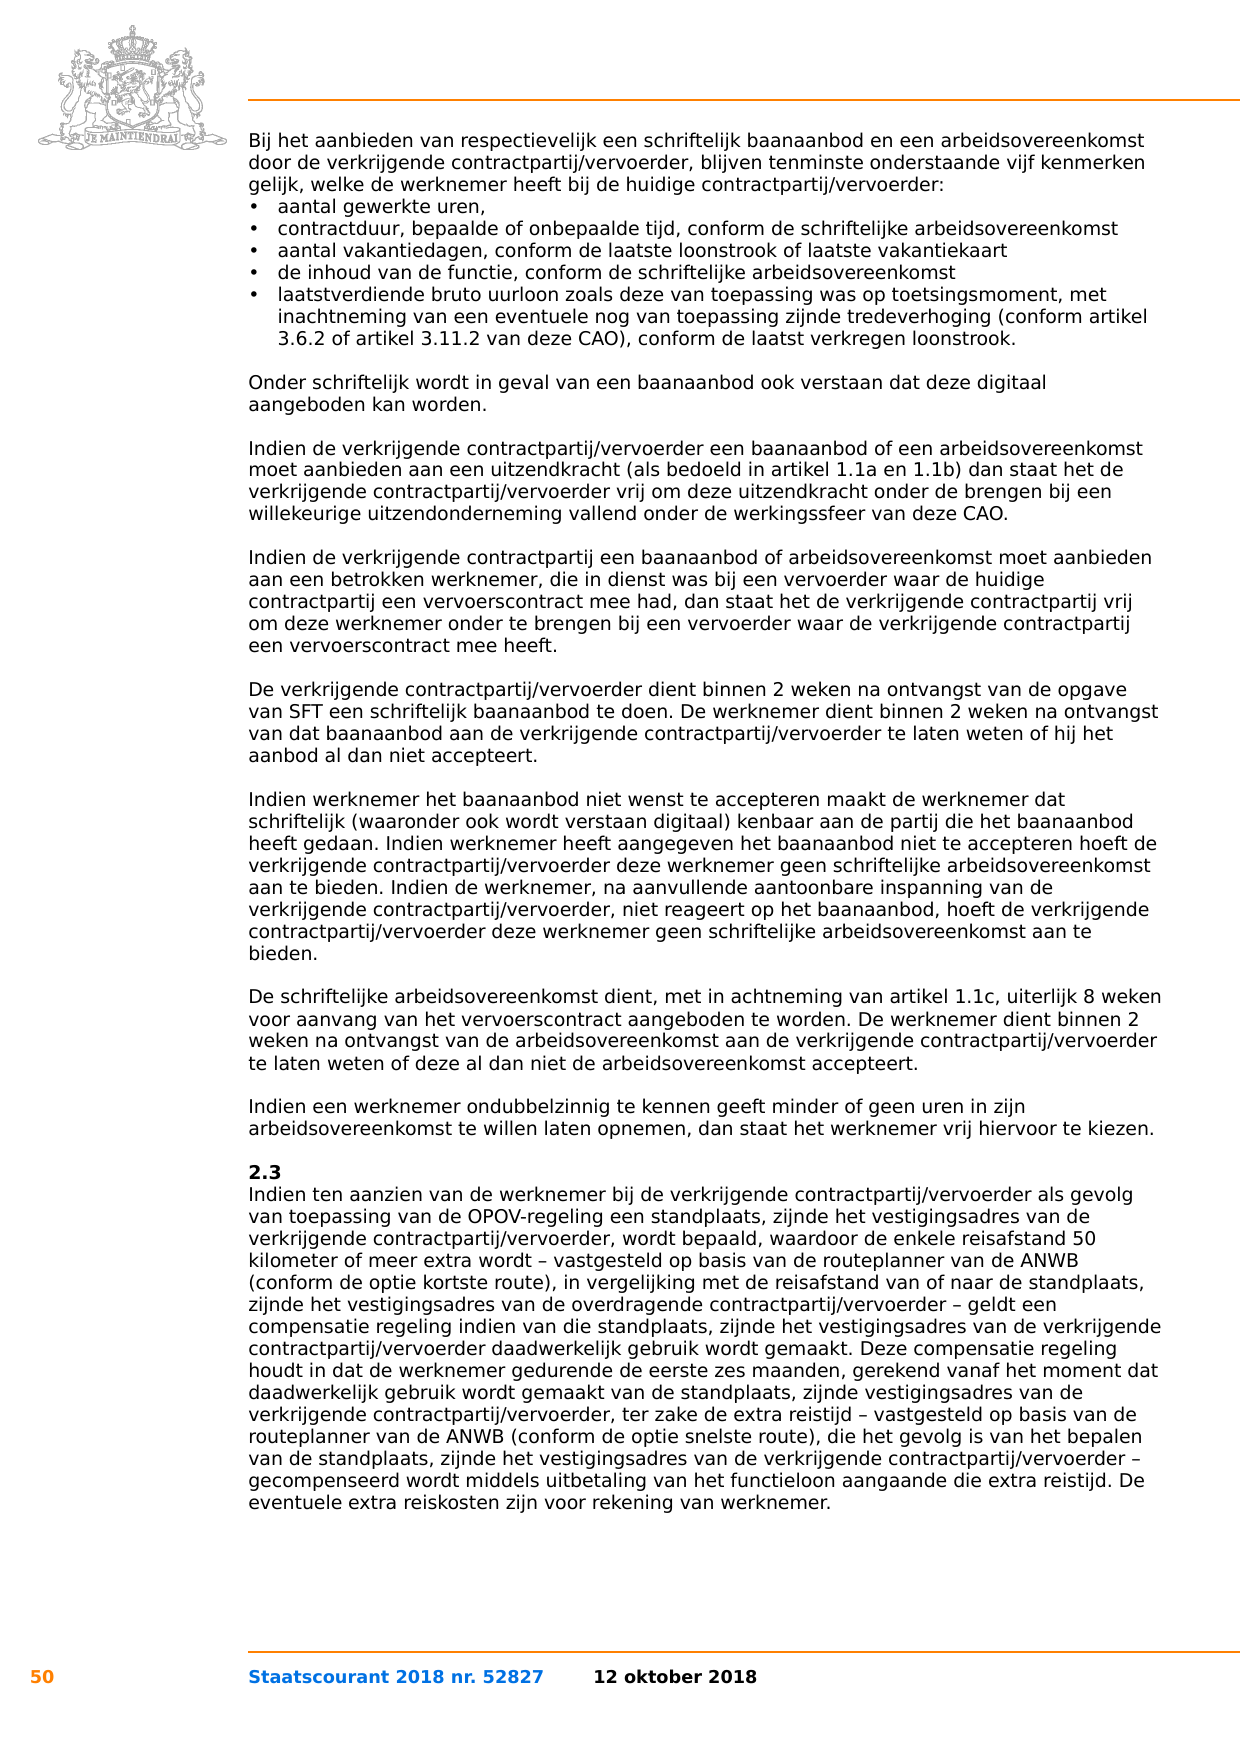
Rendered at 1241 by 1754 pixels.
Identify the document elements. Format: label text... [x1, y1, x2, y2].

text • aantal gewerkte uren, [248, 196, 1163, 218]
text • aantal vakantiedagen, conform de laatste loonstrook of laatste vakantiekaart [248, 240, 1163, 262]
text Indien ten aanzien van de werknemer bij de verkrijgende contractpartij/vervoerder als gevolg van toepassing van de OPOV-regeling een standplaats, zijnde het vestigingsadres van de verkrijgende contractpartij/vervoerder, wordt bepaald, waardoor de enkele reisafstand 50 kilometer of meer extra wordt – vastgesteld op basis van de routeplanner van de ANWB (conform de optie kortste route), in vergelijking met de reisafstand van of naar de standplaats, zijnde het vestigingsadres van de overdragende contractpartij/vervoerder – geldt een compensatie regeling indien van die standplaats, zijnde het vestigingsadres van de verkrijgende contractpartij/vervoerder daadwerkelijk gebruik wordt gemaakt. Deze compensatie regeling houdt in dat de werknemer gedurende de eerste zes maanden, gerekend vanaf het moment dat daadwerkelijk gebruik wordt gemaakt van de standplaats, zijnde vestigingsadres van de verkrijgende contractpartij/vervoerder, ter zake de extra reistijd – vastgesteld op basis van de routeplanner van de ANWB (conform de optie snelste route), die het gevolg is van het bepalen van de standplaats, zijnde het vestigingsadres van de verkrijgende contractpartij/vervoerder – gecompenseerd wordt middels uitbetaling van het functieloon aangaande die extra reistijd. De eventuele extra reiskosten zijn voor rekening van werknemer. [248, 1184, 1163, 1514]
text Indien een werknemer ondubbelzinnig te kennen geeft minder of geen uren in zijn arbeidsovereenkomst te willen laten opnemen, dan staat het werknemer vrij hiervoor te kiezen. [248, 1096, 1163, 1140]
text De schriftelijke arbeidsovereenkomst dient, met in achtneming van artikel 1.1c, uiterlijk 8 weken voor aanvang van het vervoerscontract aangeboden te worden. De werknemer dient binnen 2 weken na ontvangst van de arbeidsovereenkomst aan de verkrijgende contractpartij/vervoerder te laten weten of deze al dan niet de arbeidsovereenkomst accepteert. [248, 986, 1163, 1074]
text • laatstverdiende bruto uurloon zoals deze van toepassing was op toetsingsmoment, met inachtneming van een eventuele nog van toepassing zijnde tredeverhoging (conform artikel 3.6.2 of artikel 3.11.2 van deze CAO), conform de laatst verkregen loonstrook. [248, 284, 1163, 350]
text Onder schriftelijk wordt in geval van een baanaanbod ook verstaan dat deze digitaal aangeboden kan worden. [248, 372, 1163, 416]
picture [38, 25, 227, 150]
text 2.3 [248, 1162, 1163, 1184]
text • contractduur, bepaalde of onbepaalde tijd, conform de schriftelijke arbeidsovereenkomst [248, 218, 1163, 240]
text Indien de verkrijgende contractpartij/vervoerder een baanaanbod of een arbeidsovereenkomst moet aanbieden aan een uitzendkracht (als bedoeld in artikel 1.1a en 1.1b) dan staat het de verkrijgende contractpartij/vervoerder vrij om deze uitzendkracht onder de brengen bij een willekeurige uitzendonderneming vallend onder de werkingssfeer van deze CAO. [248, 437, 1163, 525]
text • de inhoud van de functie, conform de schriftelijke arbeidsovereenkomst [248, 262, 1163, 284]
text Bij het aanbieden van respectievelijk een schriftelijk baanaanbod en een arbeidsovereenkomst door de verkrijgende contractpartij/vervoerder, blijven tenminste onderstaande vijf kenmerken gelijk, welke de werknemer heeft bij de huidige contractpartij/vervoerder: [248, 130, 1163, 196]
text Indien de verkrijgende contractpartij een baanaanbod of arbeidsovereenkomst moet aanbieden aan een betrokken werknemer, die in dienst was bij een vervoerder waar de huidige contractpartij een vervoerscontract mee had, dan staat het de verkrijgende contractpartij vrij om deze werknemer onder te brengen bij een vervoerder waar de verkrijgende contractpartij een vervoerscontract mee heeft. [248, 547, 1163, 657]
text De verkrijgende contractpartij/vervoerder dient binnen 2 weken na ontvangst van de opgave van SFT een schriftelijk baanaanbod te doen. De werknemer dient binnen 2 weken na ontvangst van dat baanaanbod aan de verkrijgende contractpartij/vervoerder te laten weten of hij het aanbod al dan niet accepteert. [248, 679, 1163, 767]
text Indien werknemer het baanaanbod niet wenst te accepteren maakt de werknemer dat schriftelijk (waaronder ook wordt verstaan digitaal) kenbaar aan de partij die het baanaanbod heeft gedaan. Indien werknemer heeft aangegeven het baanaanbod niet te accepteren hoeft de verkrijgende contractpartij/vervoerder deze werknemer geen schriftelijke arbeidsovereenkomst aan te bieden. Indien de werknemer, na aanvullende aantoonbare inspanning van de verkrijgende contractpartij/vervoerder, niet reageert op het baanaanbod, hoeft de verkrijgende contractpartij/vervoerder deze werknemer geen schriftelijke arbeidsovereenkomst aan te bieden. [248, 789, 1163, 964]
